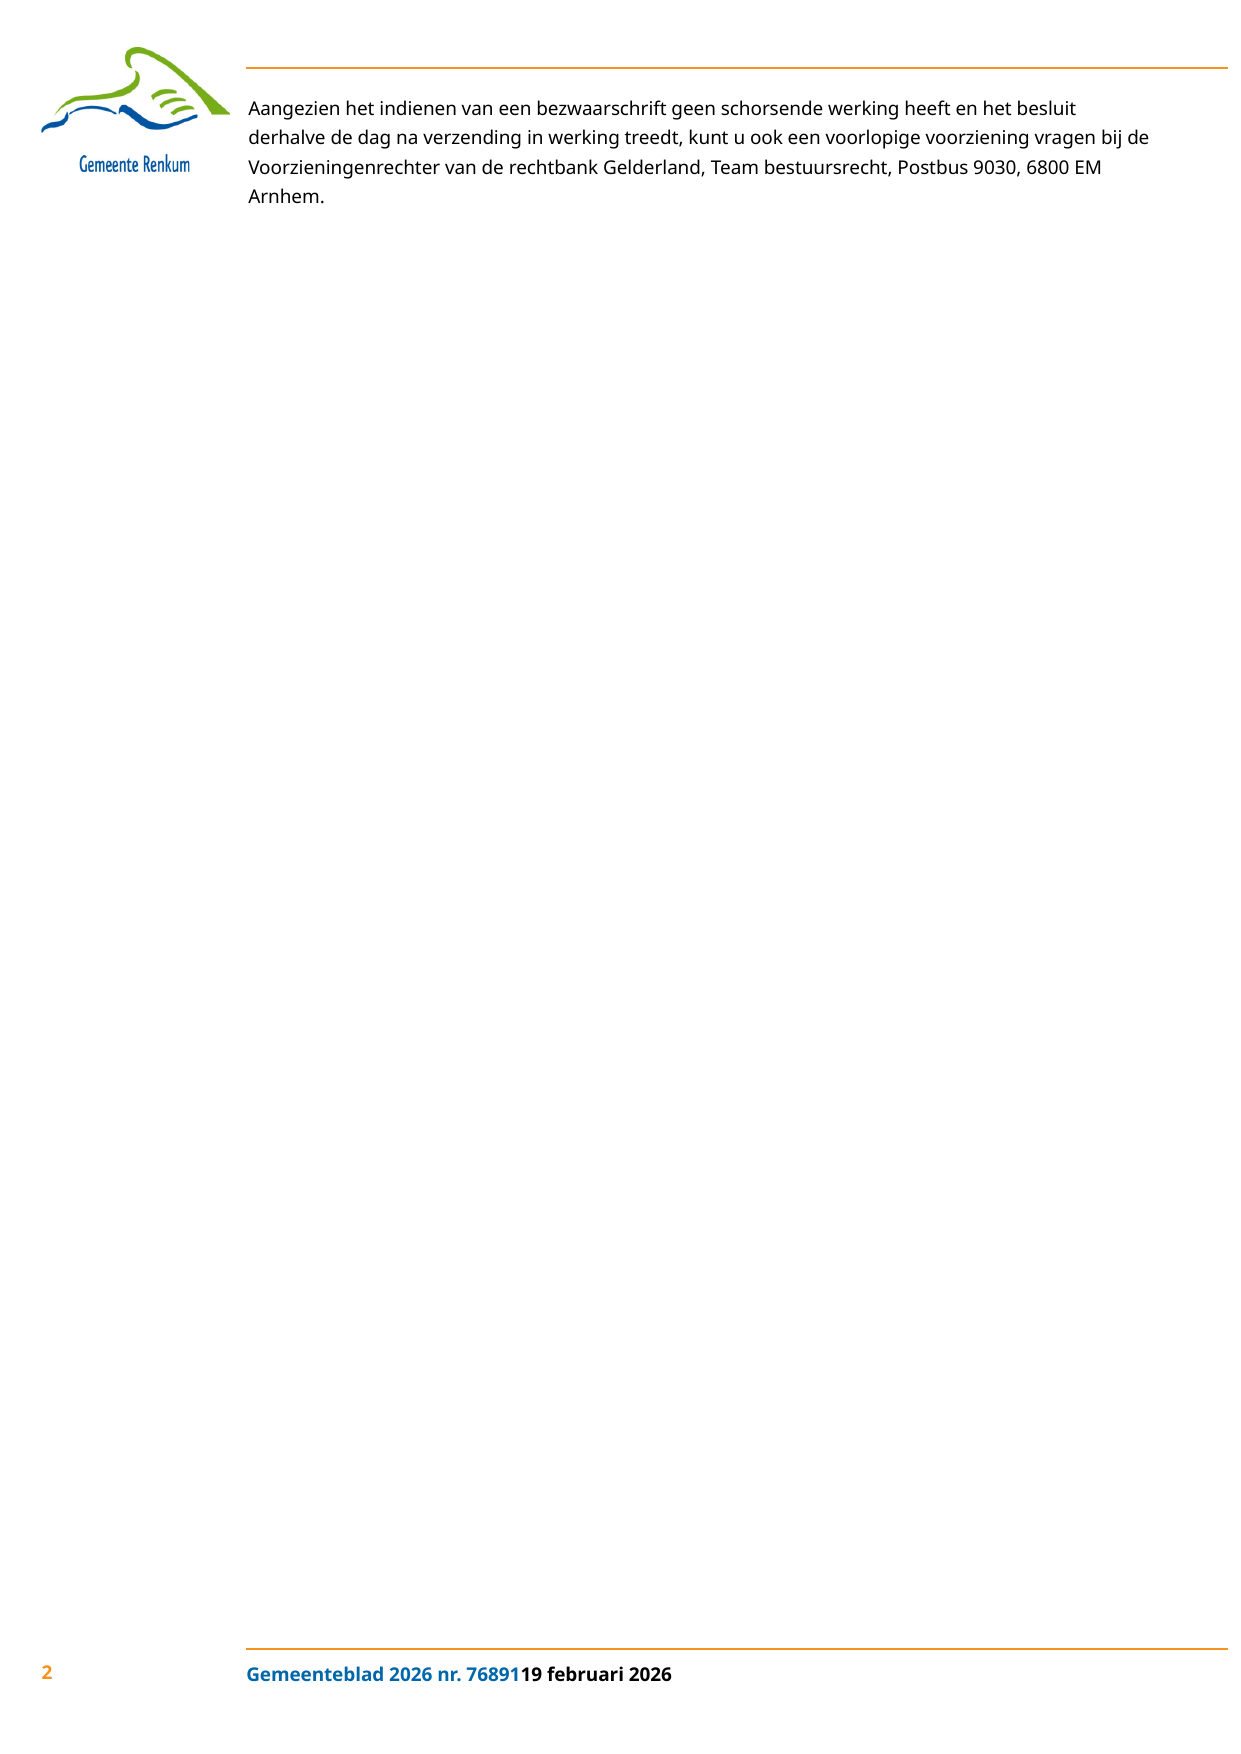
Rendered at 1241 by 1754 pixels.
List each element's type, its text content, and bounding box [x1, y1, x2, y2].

text Aangezien het indienen van een bezwaarschrift geen schorsende werking heeft en het besluit derhalve de dag na verzending in werking treedt, kunt u ook een voorlopige voorziening vragen bij de Voorzieningenrechter van de rechtbank Gelderland, Team bestuursrecht, Postbus 9030, 6800 EM Arnhem. [248, 95, 1152, 209]
picture [41, 47, 231, 172]
